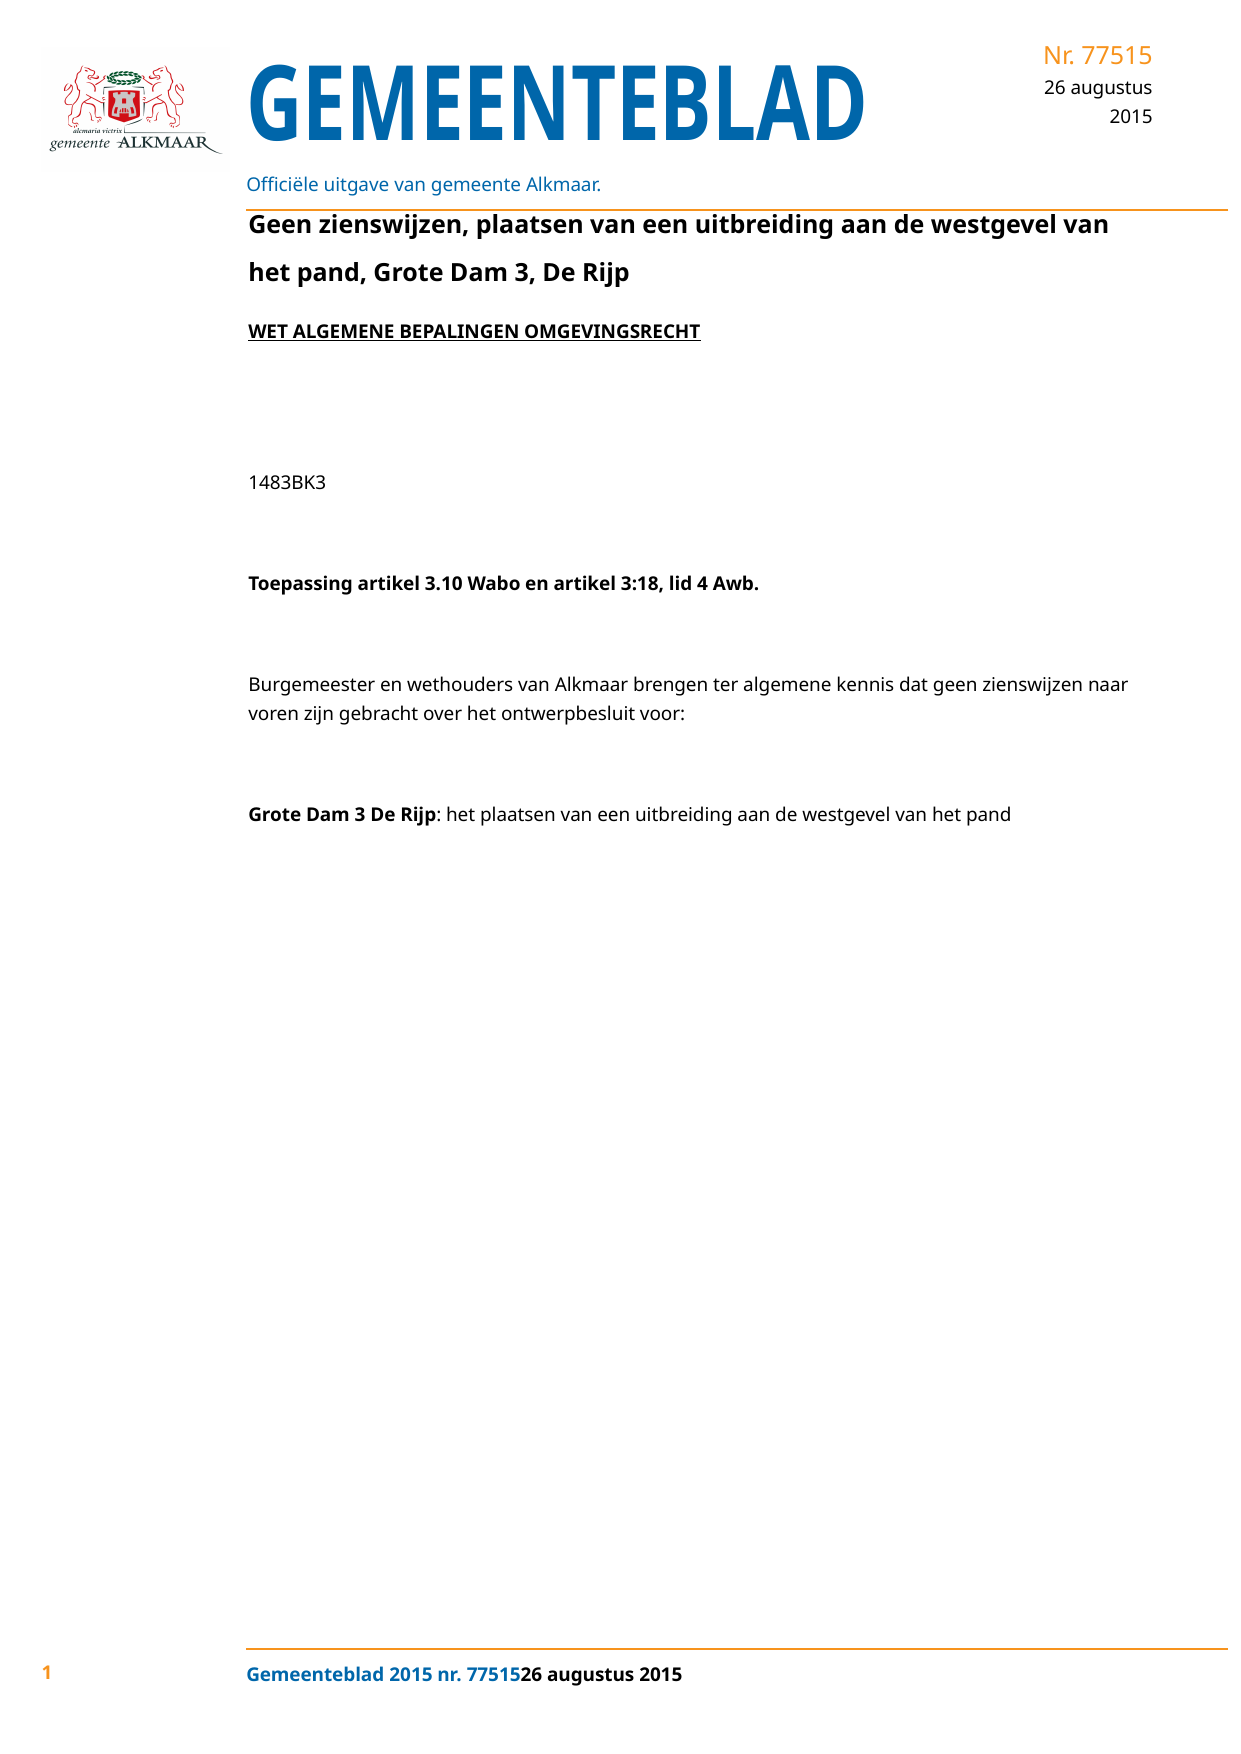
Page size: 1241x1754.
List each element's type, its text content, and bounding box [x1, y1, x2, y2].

text Grote Dam 3 De Rijp: het plaatsen van een uitbreiding aan de westgevel van het pand [248, 801, 1152, 827]
text WET ALGEMENE BEPALINGEN OMGEVINGSRECHT [248, 318, 1152, 344]
text Geen zienswijzen, plaatsen van een uitbreiding aan de westgevel van het pand, Grote Dam 3, De Rijp [248, 211, 1152, 288]
text Burgemeester en wethouders van Alkmaar brengen ter algemene kennis dat geen zienswijzen naar voren zijn gebracht over het ontwerpbesluit voor: [248, 671, 1152, 726]
text Toepassing artikel 3.10 Wabo en artikel 3:18, lid 4 Awb. [248, 570, 1152, 596]
text 1483BK3 [248, 469, 1152, 495]
picture [41, 47, 231, 172]
